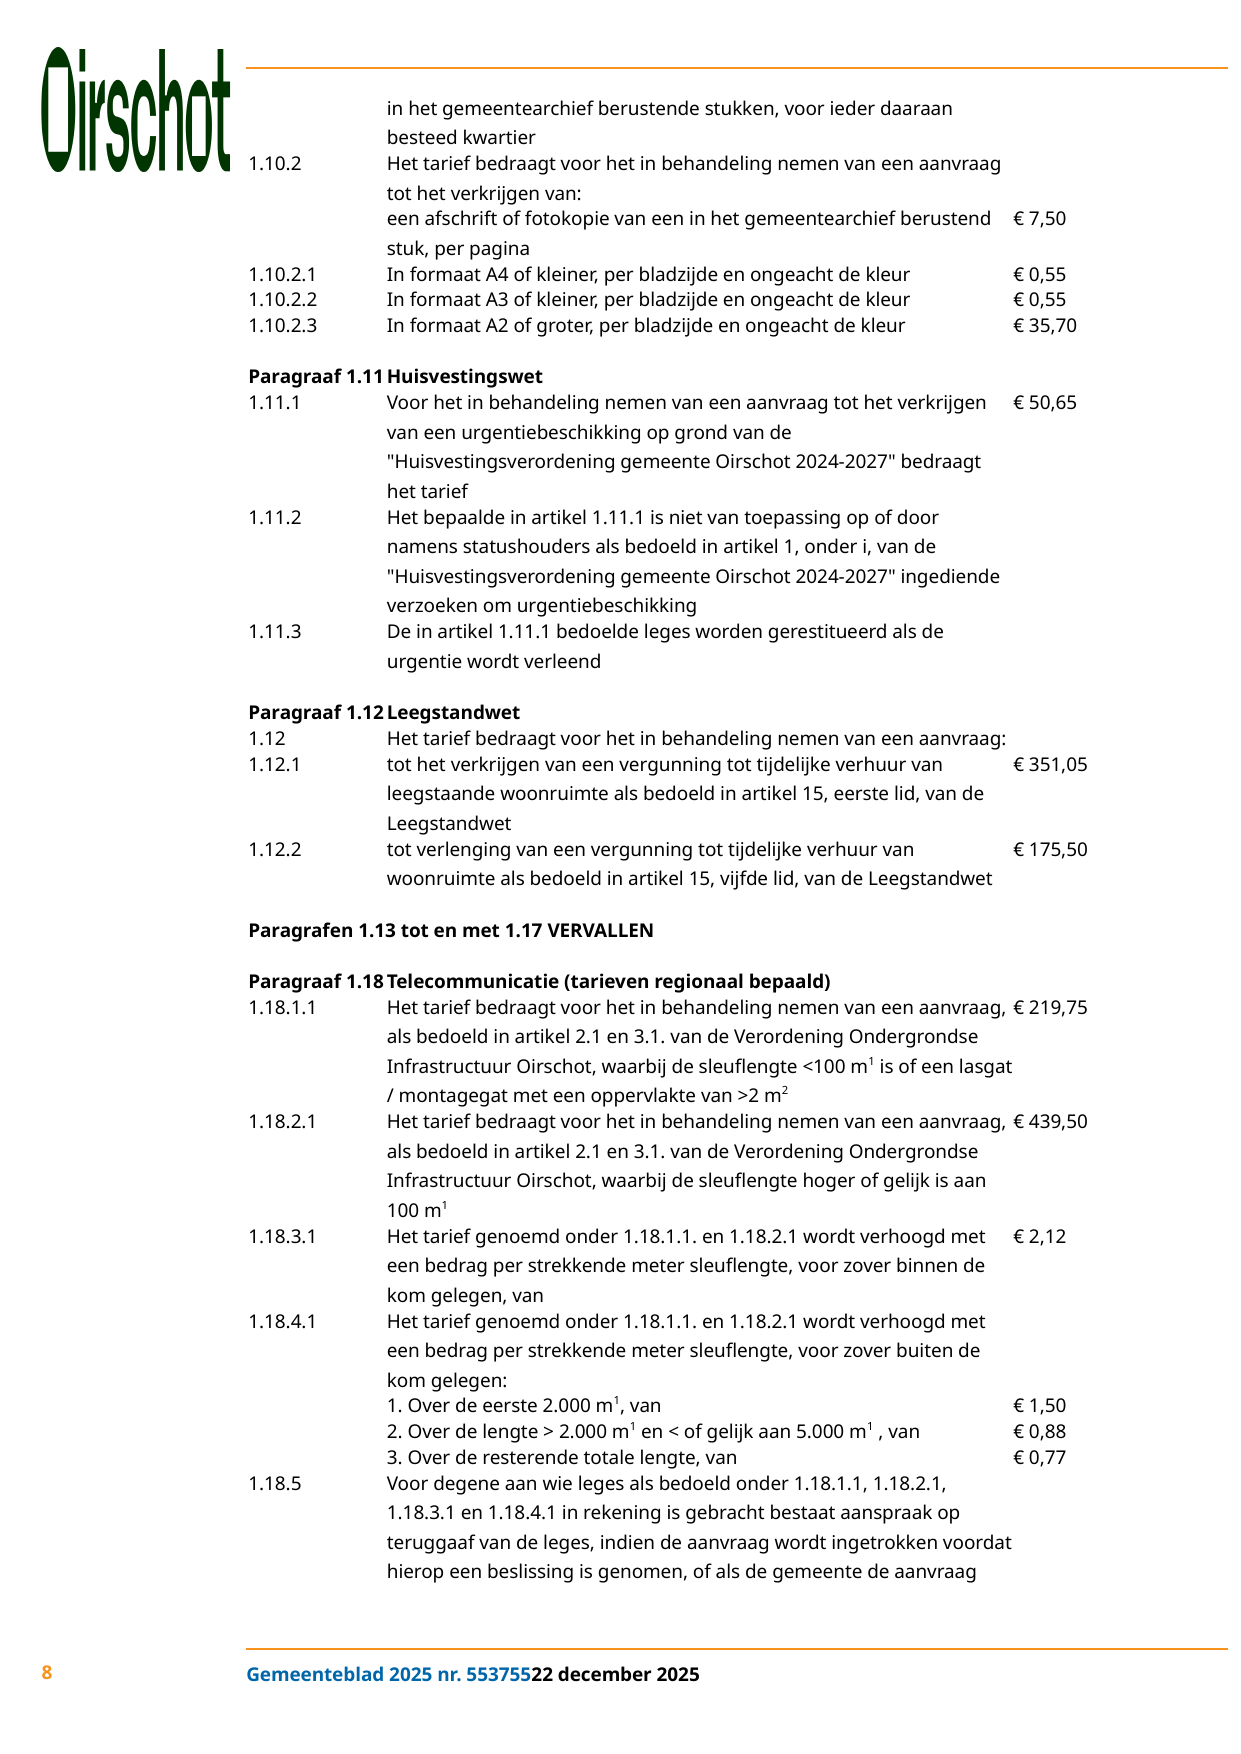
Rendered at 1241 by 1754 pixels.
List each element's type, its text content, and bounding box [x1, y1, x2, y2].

table_cell tot het verkrijgen van een vergunning tot tijdelijke verhuur van leegstaande woonruimte als bedoeld in artikel 15, eerste lid, van de Leegstandwet [387, 751, 1013, 836]
table_cell [1013, 917, 1152, 942]
table_cell [1013, 95, 1152, 150]
table_cell [387, 674, 1013, 699]
table_cell 1.18.4.1 [248, 1308, 387, 1393]
table_cell 1.10.2 [248, 150, 387, 205]
table_cell [1013, 150, 1152, 205]
table_cell 3. Over de resterende totale lengte, van [387, 1444, 1013, 1470]
table_cell [248, 1393, 387, 1418]
table_cell € 351,05 [1013, 751, 1152, 836]
table_cell € 7,50 [1013, 205, 1152, 261]
table_cell € 2,12 [1013, 1223, 1152, 1308]
table_cell [248, 205, 387, 261]
table_cell Huisvestingswet [387, 364, 1013, 389]
table_cell € 0,88 [1013, 1419, 1152, 1444]
table_cell Het tarief genoemd onder 1.18.1.1. en 1.18.2.1 wordt verhoogd met een bedrag per strekkende meter sleuflengte, voor zover binnen de kom gelegen, van [387, 1223, 1013, 1308]
table_cell 1.12 [248, 725, 387, 751]
table_cell [1013, 699, 1152, 725]
table_cell Paragraaf 1.12 [248, 699, 387, 725]
table_cell [1013, 1308, 1152, 1393]
table_cell [1013, 364, 1152, 389]
table_cell [1013, 725, 1152, 751]
table_cell Het tarief bedraagt voor het in behandeling nemen van een aanvraag, als bedoeld in artikel 2.1 en 3.1. van de Verordening Ondergrondse Infrastructuur Oirschot, waarbij de sleuflengte hoger of gelijk is aan 100 m1 [387, 1109, 1013, 1223]
table_cell 1.18.3.1 [248, 1223, 387, 1308]
table_cell € 50,65 [1013, 389, 1152, 504]
table_cell 1.12.2 [248, 836, 387, 891]
table_cell Voor degene aan wie leges als bedoeld onder 1.18.1.1, 1.18.2.1, 1.18.3.1 en 1.18.4.1 in rekening is gebracht bestaat aanspraak op teruggaaf van de leges, indien de aanvraag wordt ingetrokken voordat hierop een beslissing is genomen, of als de gemeente de aanvraag [387, 1470, 1013, 1584]
table_cell [1013, 674, 1152, 699]
table_cell Leegstandwet [387, 699, 1013, 725]
table_cell Telecommunicatie (tarieven regionaal bepaald) [387, 968, 1013, 994]
table_cell 1.11.2 [248, 504, 387, 618]
table_cell [248, 95, 387, 150]
table_cell In formaat A3 of kleiner, per bladzijde en ongeacht de kleur [387, 286, 1013, 312]
table_cell € 439,50 [1013, 1109, 1152, 1223]
table_cell [1013, 943, 1152, 968]
table_cell € 0,55 [1013, 286, 1152, 312]
table_cell Het tarief bedraagt voor het in behandeling nemen van een aanvraag, als bedoeld in artikel 2.1 en 3.1. van de Verordening Ondergrondse Infrastructuur Oirschot, waarbij de sleuflengte <100 m1 is of een lasgat / montagegat met een oppervlakte van >2 m2 [387, 994, 1013, 1108]
table_cell 1. Over de eerste 2.000 m1, van [387, 1393, 1013, 1418]
table_cell [387, 338, 1013, 364]
table_cell [248, 338, 387, 364]
table_cell In formaat A4 of kleiner, per bladzijde en ongeacht de kleur [387, 261, 1013, 286]
table_cell tot verlenging van een vergunning tot tijdelijke verhuur van woonruimte als bedoeld in artikel 15, vijfde lid, van de Leegstandwet [387, 836, 1013, 891]
table_cell Het tarief bedraagt voor het in behandeling nemen van een aanvraag: [387, 725, 1013, 751]
table_cell 1.10.2.3 [248, 312, 387, 338]
table_cell Paragrafen 1.13 tot en met 1.17 VERVALLEN [248, 917, 1013, 942]
table_cell een afschrift of fotokopie van een in het gemeentearchief berustend stuk, per pagina [387, 205, 1013, 261]
table_cell [248, 891, 387, 917]
table_cell € 1,50 [1013, 1393, 1152, 1418]
table_cell In formaat A2 of groter, per bladzijde en ongeacht de kleur [387, 312, 1013, 338]
table_cell [1013, 968, 1152, 994]
table_cell [387, 891, 1013, 917]
table_cell Het bepaalde in artikel 1.11.1 is niet van toepassing op of door namens statushouders als bedoeld in artikel 1, onder i, van de "Huisvestingsverordening gemeente Oirschot 2024-2027" ingediende verzoeken om urgentiebeschikking [387, 504, 1013, 618]
table_cell [1013, 1470, 1152, 1584]
table_cell 1.18.1.1 [248, 994, 387, 1108]
table_cell [1013, 618, 1152, 674]
table_cell Het tarief genoemd onder 1.18.1.1. en 1.18.2.1 wordt verhoogd met een bedrag per strekkende meter sleuflengte, voor zover buiten de kom gelegen: [387, 1308, 1013, 1393]
table_cell € 175,50 [1013, 836, 1152, 891]
table_cell € 35,70 [1013, 312, 1152, 338]
table_cell [1013, 338, 1152, 364]
table_cell Paragraaf 1.11 [248, 364, 387, 389]
table_cell € 219,75 [1013, 994, 1152, 1108]
picture [41, 47, 231, 172]
table_cell 1.18.2.1 [248, 1109, 387, 1223]
table_cell 1.18.5 [248, 1470, 387, 1584]
table_cell [248, 1419, 387, 1444]
table_cell in het gemeentearchief berustende stukken, voor ieder daaraan besteed kwartier [387, 95, 1013, 150]
table_cell 1.10.2.1 [248, 261, 387, 286]
table_cell [248, 674, 387, 699]
table_cell 1.11.3 [248, 618, 387, 674]
table_cell [1013, 504, 1152, 618]
table_cell Het tarief bedraagt voor het in behandeling nemen van een aanvraag tot het verkrijgen van: [387, 150, 1013, 205]
table_cell [248, 1444, 387, 1470]
table_cell 1.11.1 [248, 389, 387, 504]
table_cell Paragraaf 1.18 [248, 968, 387, 994]
table_cell [248, 943, 387, 968]
table_cell 1.12.1 [248, 751, 387, 836]
table_cell 1.10.2.2 [248, 286, 387, 312]
table_cell € 0,77 [1013, 1444, 1152, 1470]
table_cell De in artikel 1.11.1 bedoelde leges worden gerestitueerd als de urgentie wordt verleend [387, 618, 1013, 674]
table_cell Voor het in behandeling nemen van een aanvraag tot het verkrijgen van een urgentiebeschikking op grond van de "Huisvestingsverordening gemeente Oirschot 2024-2027" bedraagt het tarief [387, 389, 1013, 504]
table_cell [387, 943, 1013, 968]
table_cell 2. Over de lengte > 2.000 m1 en < of gelijk aan 5.000 m1 , van [387, 1419, 1013, 1444]
table_cell € 0,55 [1013, 261, 1152, 286]
table_cell [1013, 891, 1152, 917]
